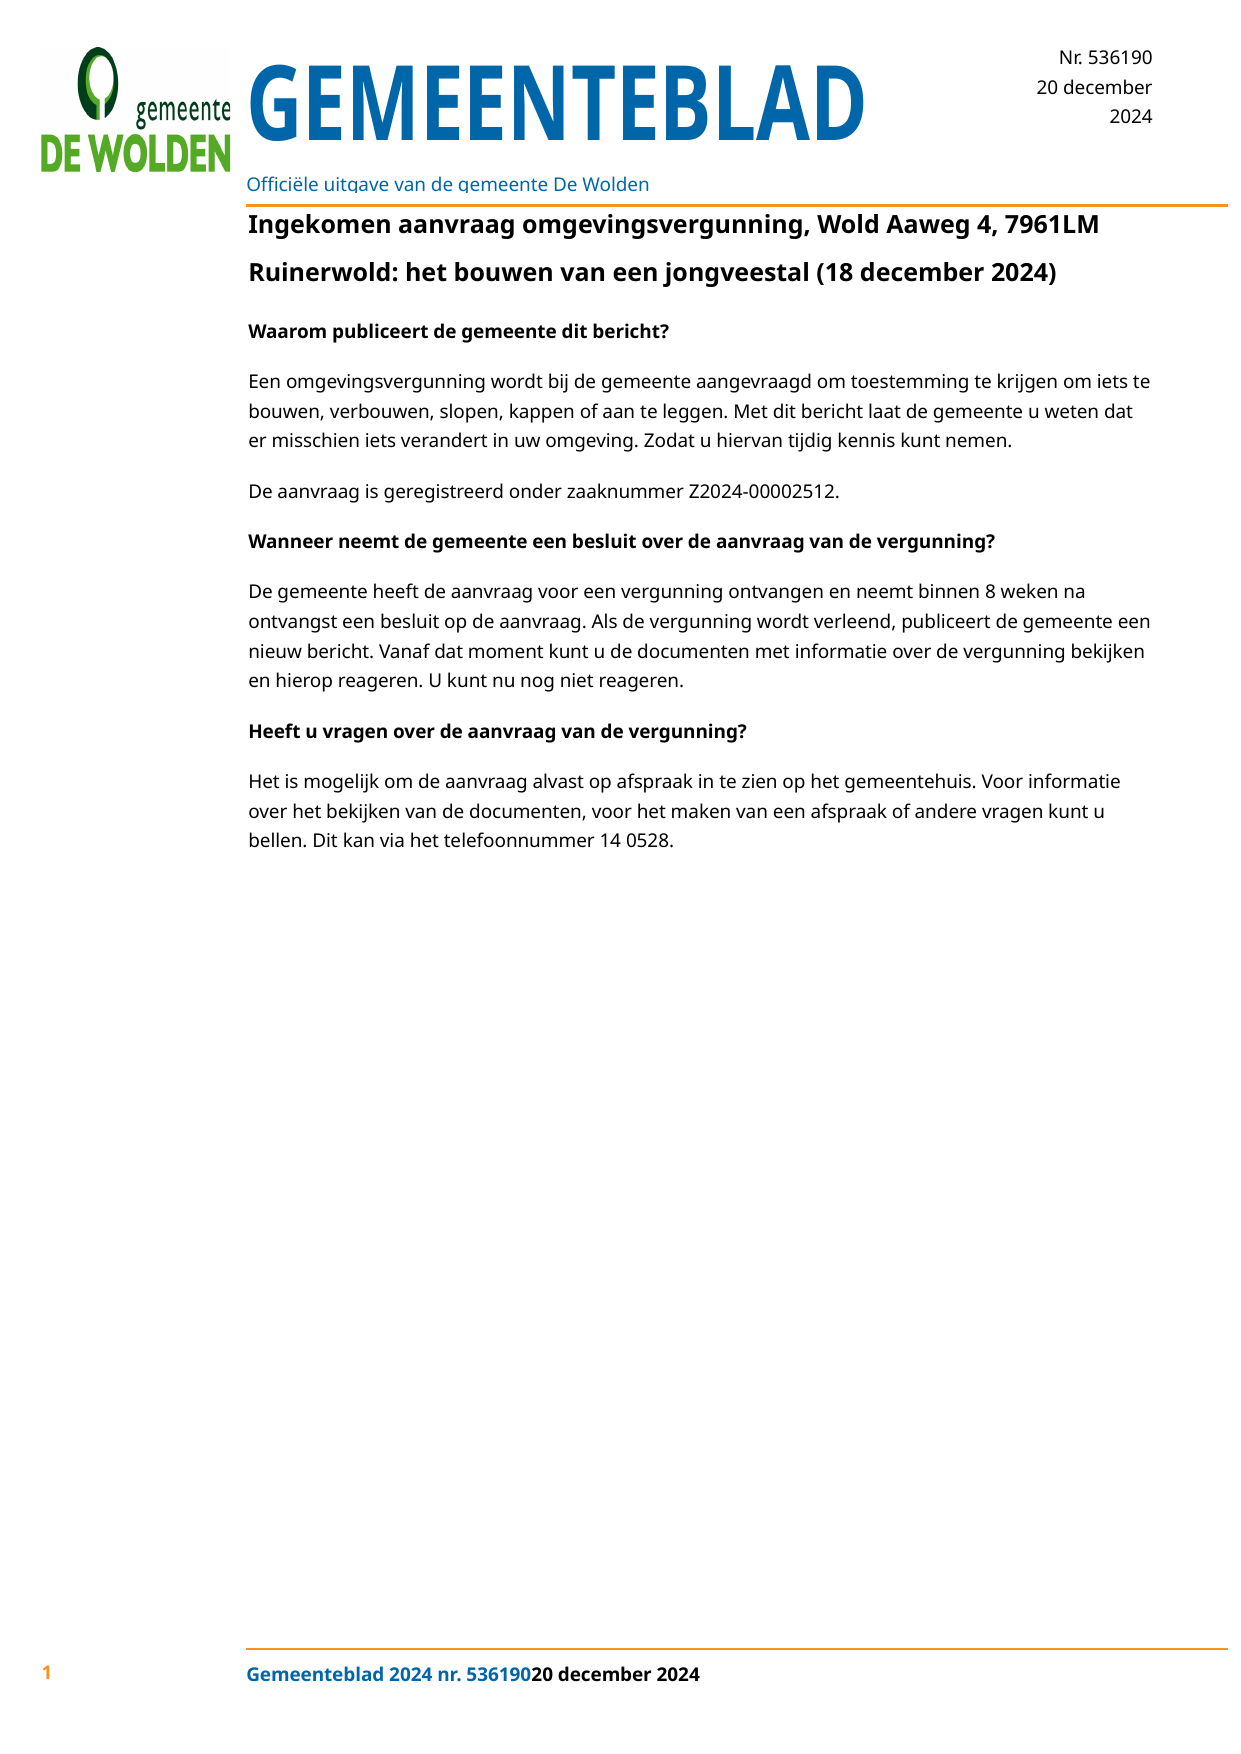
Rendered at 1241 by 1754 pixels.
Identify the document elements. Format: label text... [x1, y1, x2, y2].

text Wanneer neemt de gemeente een besluit over de aanvraag van de vergunning? [248, 528, 1152, 554]
text Een omgevingsvergunning wordt bij de gemeente aangevraagd om toestemming te krijgen om iets te bouwen, verbouwen, slopen, kappen of aan te leggen. Met dit bericht laat de gemeente u weten dat er misschien iets verandert in uw omgeving. Zodat u hiervan tijdig kennis kunt nemen. [248, 368, 1152, 453]
text De gemeente heeft de aanvraag voor een vergunning ontvangen en neemt binnen 8 weken na ontvangst een besluit op de aanvraag. Als de vergunning wordt verleend, publiceert de gemeente een nieuw bericht. Vanaf dat moment kunt u de documenten met informatie over de vergunning bekijken en hierop reageren. U kunt nu nog niet reageren. [248, 579, 1152, 693]
text Heeft u vragen over de aanvraag van de vergunning? [248, 718, 1152, 744]
text Waarom publiceert de gemeente dit bericht? [248, 318, 1152, 344]
picture [41, 47, 231, 172]
text De aanvraag is geregistreerd onder zaaknummer Z2024-00002512. [248, 478, 1152, 504]
text Het is mogelijk om de aanvraag alvast op afspraak in te zien op het gemeentehuis. Voor informatie over het bekijken van de documenten, voor het maken van een afspraak of andere vragen kunt u bellen. Dit kan via het telefoonnummer 14 0528. [248, 768, 1152, 853]
text Ingekomen aanvraag omgevingsvergunning, Wold Aaweg 4, 7961LM Ruinerwold: het bouwen van een jongveestal (18 december 2024) [248, 207, 1152, 288]
